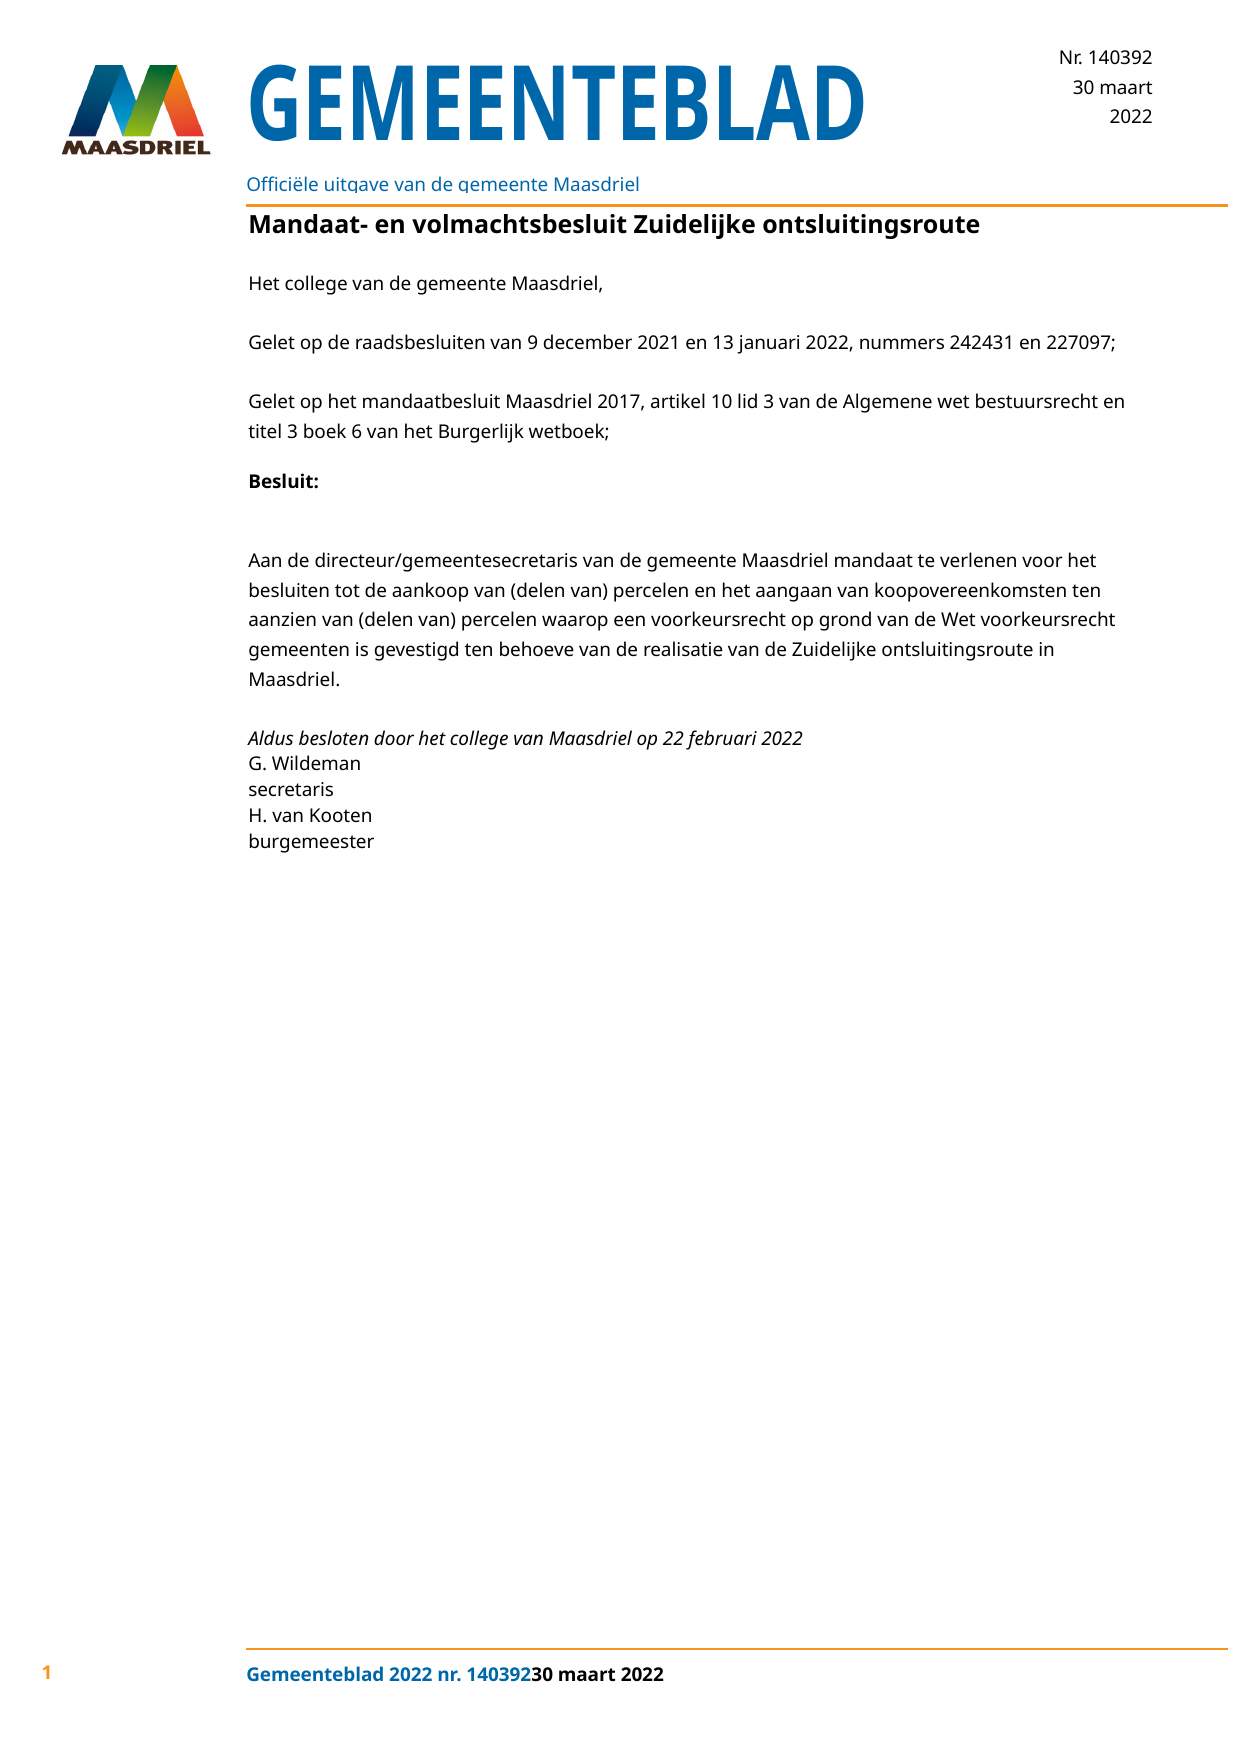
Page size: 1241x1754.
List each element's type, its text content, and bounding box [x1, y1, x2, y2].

text Aan de directeur/gemeentesecretaris van de gemeente Maasdriel mandaat te verlenen voor het besluiten tot de aankoop van (delen van) percelen en het aangaan van koopovereenkomsten ten aanzien van (delen van) percelen waarop een voorkeursrecht op grond van de Wet voorkeursrecht gemeenten is gevestigd ten behoeve van de realisatie van de Zuidelijke ontsluitingsroute in Maasdriel. [248, 547, 1152, 691]
text Gelet op de raadsbesluiten van 9 december 2021 en 13 januari 2022, nummers 242431 en 227097; [248, 329, 1152, 355]
text G. Wildeman [248, 751, 1152, 776]
text Het college van de gemeente Maasdriel, [248, 270, 1152, 296]
picture [41, 47, 231, 172]
text burgemeester [248, 828, 1152, 853]
text Mandaat- en volmachtsbesluit Zuidelijke ontsluitingsroute [248, 207, 1152, 241]
text Gelet op het mandaatbesluit Maasdriel 2017, artikel 10 lid 3 van de Algemene wet bestuursrecht en titel 3 boek 6 van het Burgerlijk wetboek; [248, 389, 1152, 444]
text secretaris [248, 776, 1152, 802]
text Besluit: [248, 468, 1152, 494]
text Aldus besloten door het college van Maasdriel op 22 februari 2022 [248, 725, 1152, 751]
text H. van Kooten [248, 802, 1152, 828]
